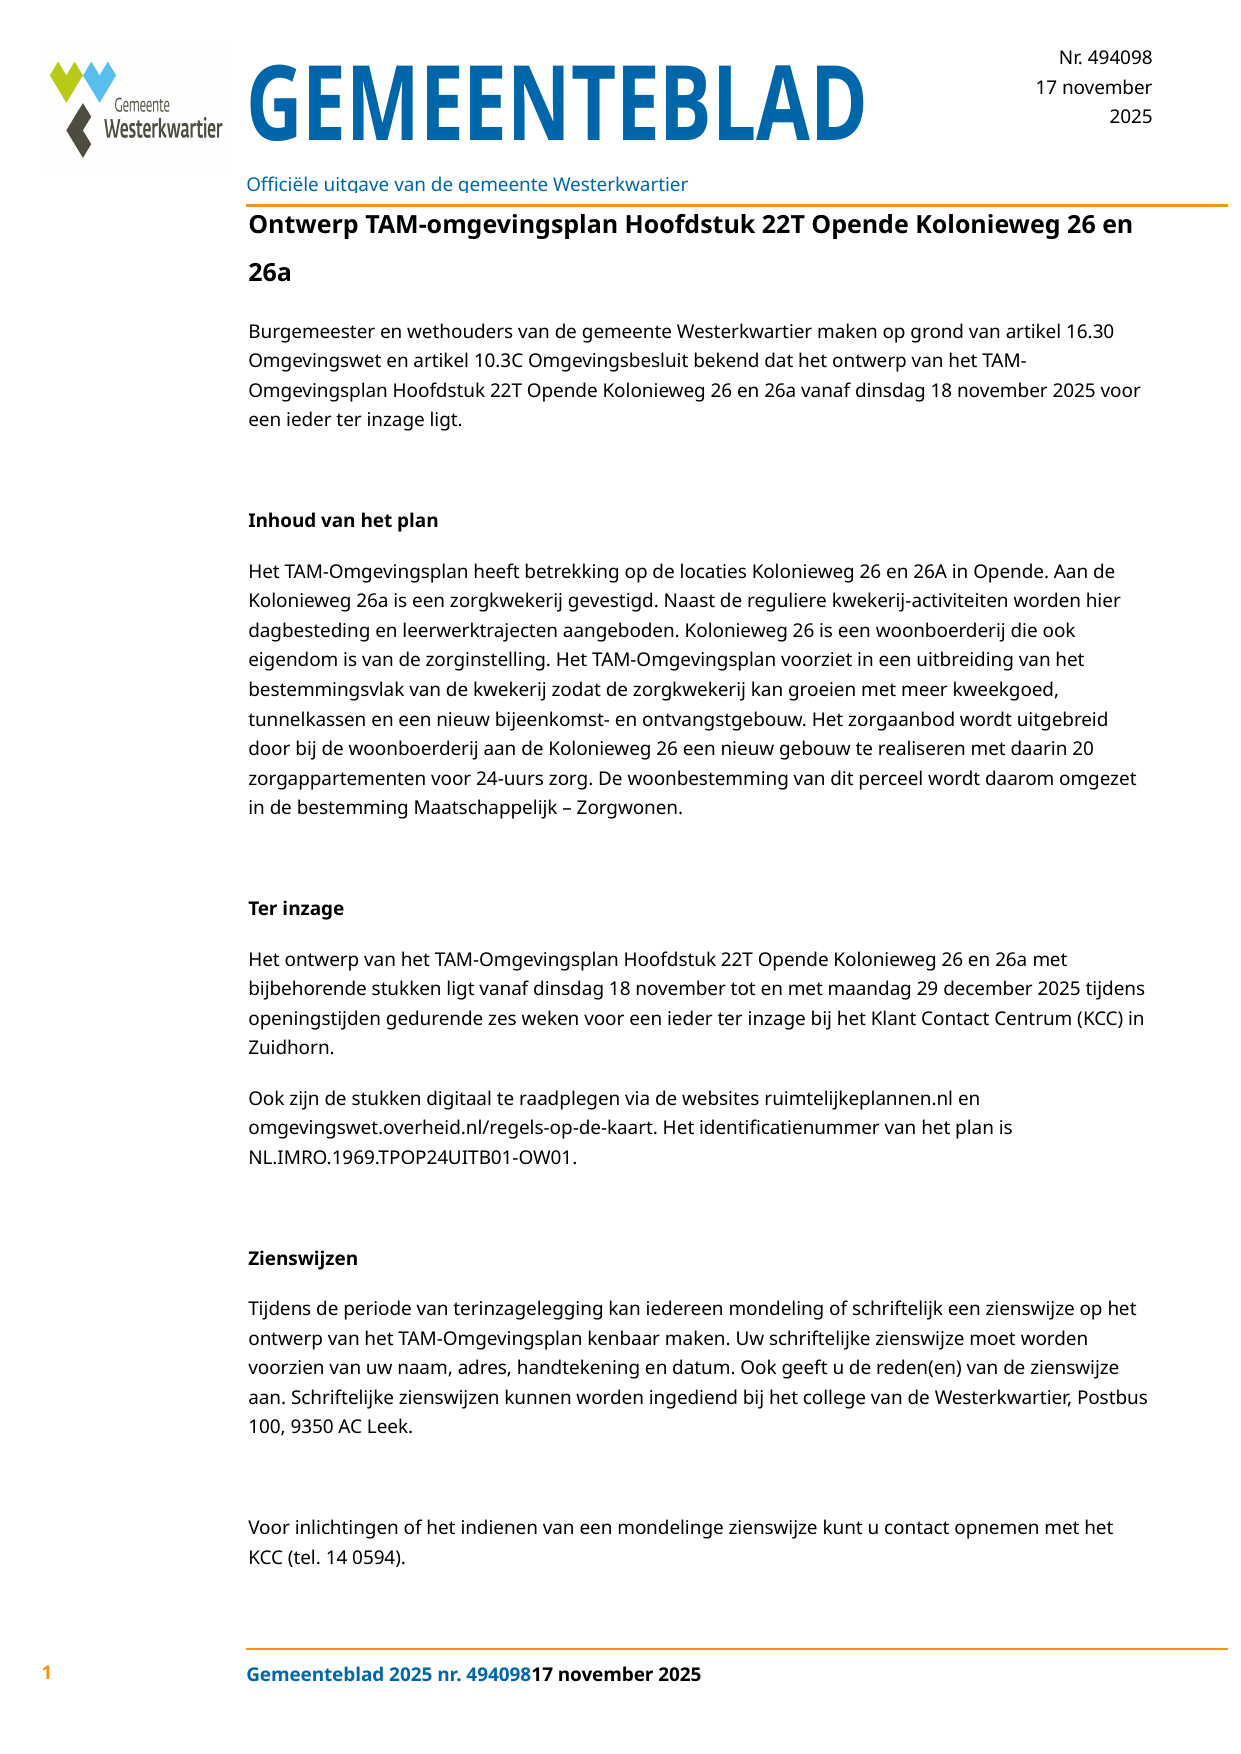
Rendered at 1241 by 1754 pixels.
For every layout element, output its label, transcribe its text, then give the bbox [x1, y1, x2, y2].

text Inhoud van het plan [248, 507, 1152, 533]
text Zienswijzen [248, 1245, 1152, 1271]
text Ook zijn de stukken digitaal te raadplegen via de websites ruimtelijkeplannen.nl en omgevingswet.overheid.nl/regels-op-de-kaart. Het identificatienummer van het plan is NL.IMRO.1969.TPOP24UITB01-OW01. [248, 1085, 1152, 1170]
text Het TAM-Omgevingsplan heeft betrekking op de locaties Kolonieweg 26 en 26A in Opende. Aan de Kolonieweg 26a is een zorgkwekerij gevestigd. Naast de reguliere kwekerij-activiteiten worden hier dagbesteding en leerwerktrajecten aangeboden. Kolonieweg 26 is een woonboerderij die ook eigendom is van de zorginstelling. Het TAM-Omgevingsplan voorziet in een uitbreiding van het bestemmingsvlak van de kwekerij zodat de zorgkwekerij kan groeien met meer kweekgoed, tunnelkassen en een nieuw bijeenkomst- en ontvangstgebouw. Het zorgaanbod wordt uitgebreid door bij de woonboerderij aan de Kolonieweg 26 een nieuw gebouw te realiseren met daarin 20 zorgappartementen voor 24-uurs zorg. De woonbestemming van dit perceel wordt daarom omgezet in de bestemming Maatschappelijk – Zorgwonen. [248, 558, 1152, 820]
text Ontwerp TAM-omgevingsplan Hoofdstuk 22T Opende Kolonieweg 26 en 26a [248, 207, 1152, 288]
text Tijdens de periode van terinzagelegging kan iedereen mondeling of schriftelijk een zienswijze op het ontwerp van het TAM-Omgevingsplan kenbaar maken. Uw schriftelijke zienswijze moet worden voorzien van uw naam, adres, handtekening en datum. Ook geeft u de reden(en) van de zienswijze aan. Schriftelijke zienswijzen kunnen worden ingediend bij het college van de Westerkwartier, Postbus 100, 9350 AC Leek. [248, 1295, 1152, 1439]
text Ter inzage [248, 895, 1152, 921]
text Voor inlichtingen of het indienen van een mondelinge zienswijze kunt u contact opnemen met het KCC (tel. 14 0594). [248, 1514, 1152, 1570]
text Burgemeester en wethouders van de gemeente Westerkwartier maken op grond van artikel 16.30 Omgevingswet en artikel 10.3C Omgevingsbesluit bekend dat het ontwerp van het TAM-Omgevingsplan Hoofdstuk 22T Opende Kolonieweg 26 en 26a vanaf dinsdag 18 november 2025 voor een ieder ter inzage ligt. [248, 318, 1152, 432]
picture [41, 47, 231, 172]
text Het ontwerp van het TAM-Omgevingsplan Hoofdstuk 22T Opende Kolonieweg 26 en 26a met bijbehorende stukken ligt vanaf dinsdag 18 november tot en met maandag 29 december 2025 tijdens openingstijden gedurende zes weken voor een ieder ter inzage bij het Klant Contact Centrum (KCC) in Zuidhorn. [248, 946, 1152, 1060]
